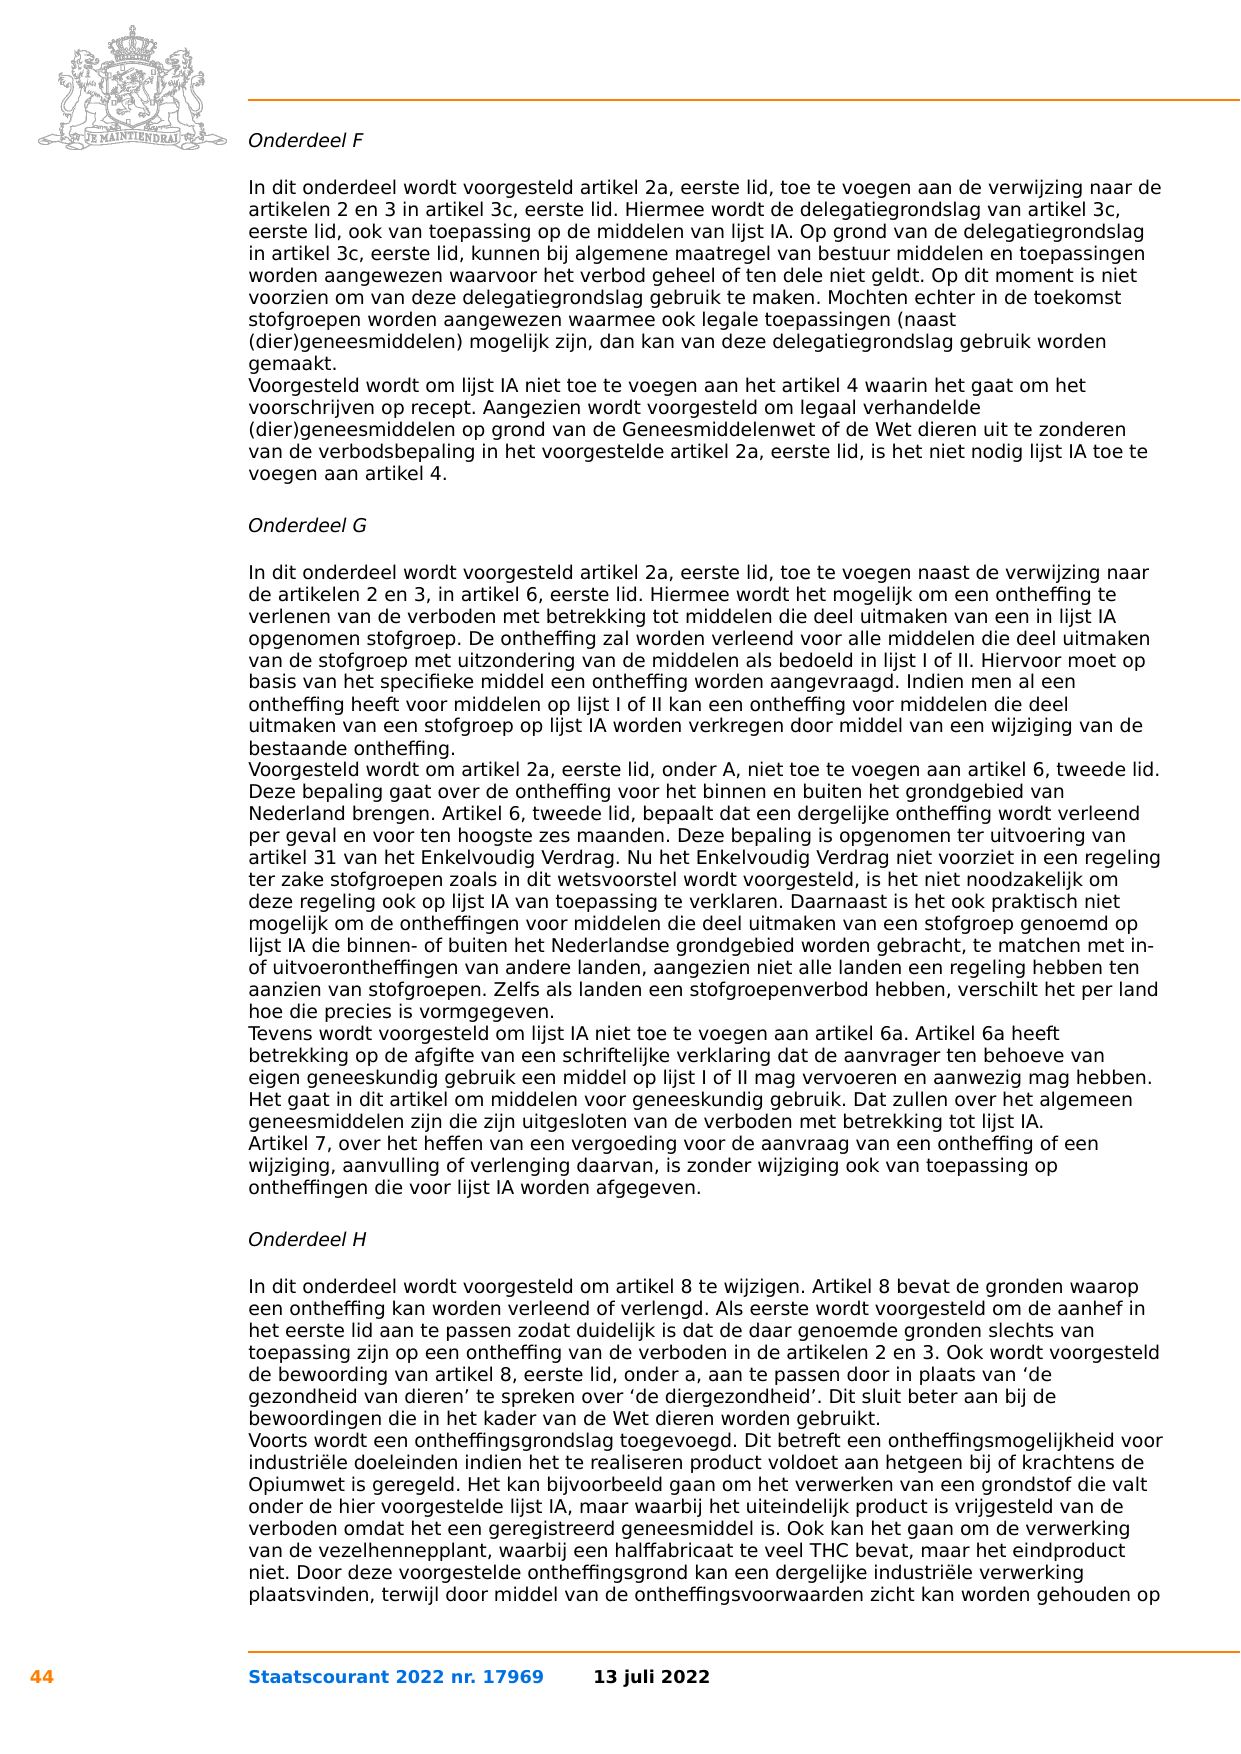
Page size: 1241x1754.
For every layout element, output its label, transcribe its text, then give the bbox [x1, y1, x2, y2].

subtitle Onderdeel G [248, 514, 1163, 537]
subtitle Onderdeel F [248, 130, 1163, 152]
text In dit onderdeel wordt voorgesteld artikel 2a, eerste lid, toe te voegen aan de verwijzing naar de artikelen 2 en 3 in artikel 3c, eerste lid. Hiermee wordt de delegatiegrondslag van artikel 3c, eerste lid, ook van toepassing op de middelen van lijst IA. Op grond van de delegatiegrondslag in artikel 3c, eerste lid, kunnen bij algemene maatregel van bestuur middelen en toepassingen worden aangewezen waarvoor het verbod geheel of ten dele niet geldt. Op dit moment is niet voorzien om van deze delegatiegrondslag gebruik te maken. Mochten echter in de toekomst stofgroepen worden aangewezen waarmee ook legale toepassingen (naast (dier)geneesmiddelen) mogelijk zijn, dan kan van deze delegatiegrondslag gebruik worden gemaakt. [248, 177, 1163, 375]
text Tevens wordt voorgesteld om lijst IA niet toe te voegen aan artikel 6a. Artikel 6a heeft betrekking op de afgifte van een schriftelijke verklaring dat de aanvrager ten behoeve van eigen geneeskundig gebruik een middel op lijst I of II mag vervoeren en aanwezig mag hebben. Het gaat in dit artikel om middelen voor geneeskundig gebruik. Dat zullen over het algemeen geneesmiddelen zijn die zijn uitgesloten van de verboden met betrekking tot lijst IA. [248, 1023, 1163, 1133]
subtitle Onderdeel H [248, 1229, 1163, 1251]
text Voorgesteld wordt om artikel 2a, eerste lid, onder A, niet toe te voegen aan artikel 6, tweede lid. Deze bepaling gaat over de ontheffing voor het binnen en buiten het grondgebied van Nederland brengen. Artikel 6, tweede lid, bepaalt dat een dergelijke ontheffing wordt verleend per geval en voor ten hoogste zes maanden. Deze bepaling is opgenomen ter uitvoering van artikel 31 van het Enkelvoudig Verdrag. Nu het Enkelvoudig Verdrag niet voorziet in een regeling ter zake stofgroepen zoals in dit wetsvoorstel wordt voorgesteld, is het niet noodzakelijk om deze regeling ook op lijst IA van toepassing te verklaren. Daarnaast is het ook praktisch niet mogelijk om de ontheffingen voor middelen die deel uitmaken van een stofgroep genoemd op lijst IA die binnen- of buiten het Nederlandse grondgebied worden gebracht, te matchen met in- of uitvoerontheffingen van andere landen, aangezien niet alle landen een regeling hebben ten aanzien van stofgroepen. Zelfs als landen een stofgroepenverbod hebben, verschilt het per land hoe die precies is vormgegeven. [248, 759, 1163, 1023]
text Artikel 7, over het heffen van een vergoeding voor de aanvraag van een ontheffing of een wijziging, aanvulling of verlenging daarvan, is zonder wijziging ook van toepassing op ontheffingen die voor lijst IA worden afgegeven. [248, 1133, 1163, 1199]
text Voorts wordt een ontheffingsgrondslag toegevoegd. Dit betreft een ontheffingsmogelijkheid voor industriële doeleinden indien het te realiseren product voldoet aan hetgeen bij of krachtens de Opiumwet is geregeld. Het kan bijvoorbeeld gaan om het verwerken van een grondstof die valt onder de hier voorgestelde lijst IA, maar waarbij het uiteindelijk product is vrijgesteld van de verboden omdat het een geregistreerd geneesmiddel is. Ook kan het gaan om de verwerking van de vezelhennepplant, waarbij een halffabricaat te veel THC bevat, maar het eindproduct niet. Door deze voorgestelde ontheffingsgrond kan een dergelijke industriële verwerking plaatsvinden, terwijl door middel van de ontheffingsvoorwaarden zicht kan worden gehouden op [248, 1430, 1163, 1606]
text In dit onderdeel wordt voorgesteld artikel 2a, eerste lid, toe te voegen naast de verwijzing naar de artikelen 2 en 3, in artikel 6, eerste lid. Hiermee wordt het mogelijk om een ontheffing te verlenen van de verboden met betrekking tot middelen die deel uitmaken van een in lijst IA opgenomen stofgroep. De ontheffing zal worden verleend voor alle middelen die deel uitmaken van de stofgroep met uitzondering van de middelen als bedoeld in lijst I of II. Hiervoor moet op basis van het specifieke middel een ontheffing worden aangevraagd. Indien men al een ontheffing heeft voor middelen op lijst I of II kan een ontheffing voor middelen die deel uitmaken van een stofgroep op lijst IA worden verkregen door middel van een wijziging van de bestaande ontheffing. [248, 562, 1163, 759]
text Voorgesteld wordt om lijst IA niet toe te voegen aan het artikel 4 waarin het gaat om het voorschrijven op recept. Aangezien wordt voorgesteld om legaal verhandelde (dier)geneesmiddelen op grond van de Geneesmiddelenwet of de Wet dieren uit te zonderen van de verbodsbepaling in het voorgestelde artikel 2a, eerste lid, is het niet nodig lijst IA toe te voegen aan artikel 4. [248, 375, 1163, 484]
picture [38, 25, 227, 150]
text In dit onderdeel wordt voorgesteld om artikel 8 te wijzigen. Artikel 8 bevat de gronden waarop een ontheffing kan worden verleend of verlengd. Als eerste wordt voorgesteld om de aanhef in het eerste lid aan te passen zodat duidelijk is dat de daar genoemde gronden slechts van toepassing zijn op een ontheffing van de verboden in de artikelen 2 en 3. Ook wordt voorgesteld de bewoording van artikel 8, eerste lid, onder a, aan te passen door in plaats van ‘de gezondheid van dieren’ te spreken over ‘de diergezondheid’. Dit sluit beter aan bij de bewoordingen die in het kader van de Wet dieren worden gebruikt. [248, 1276, 1163, 1430]
